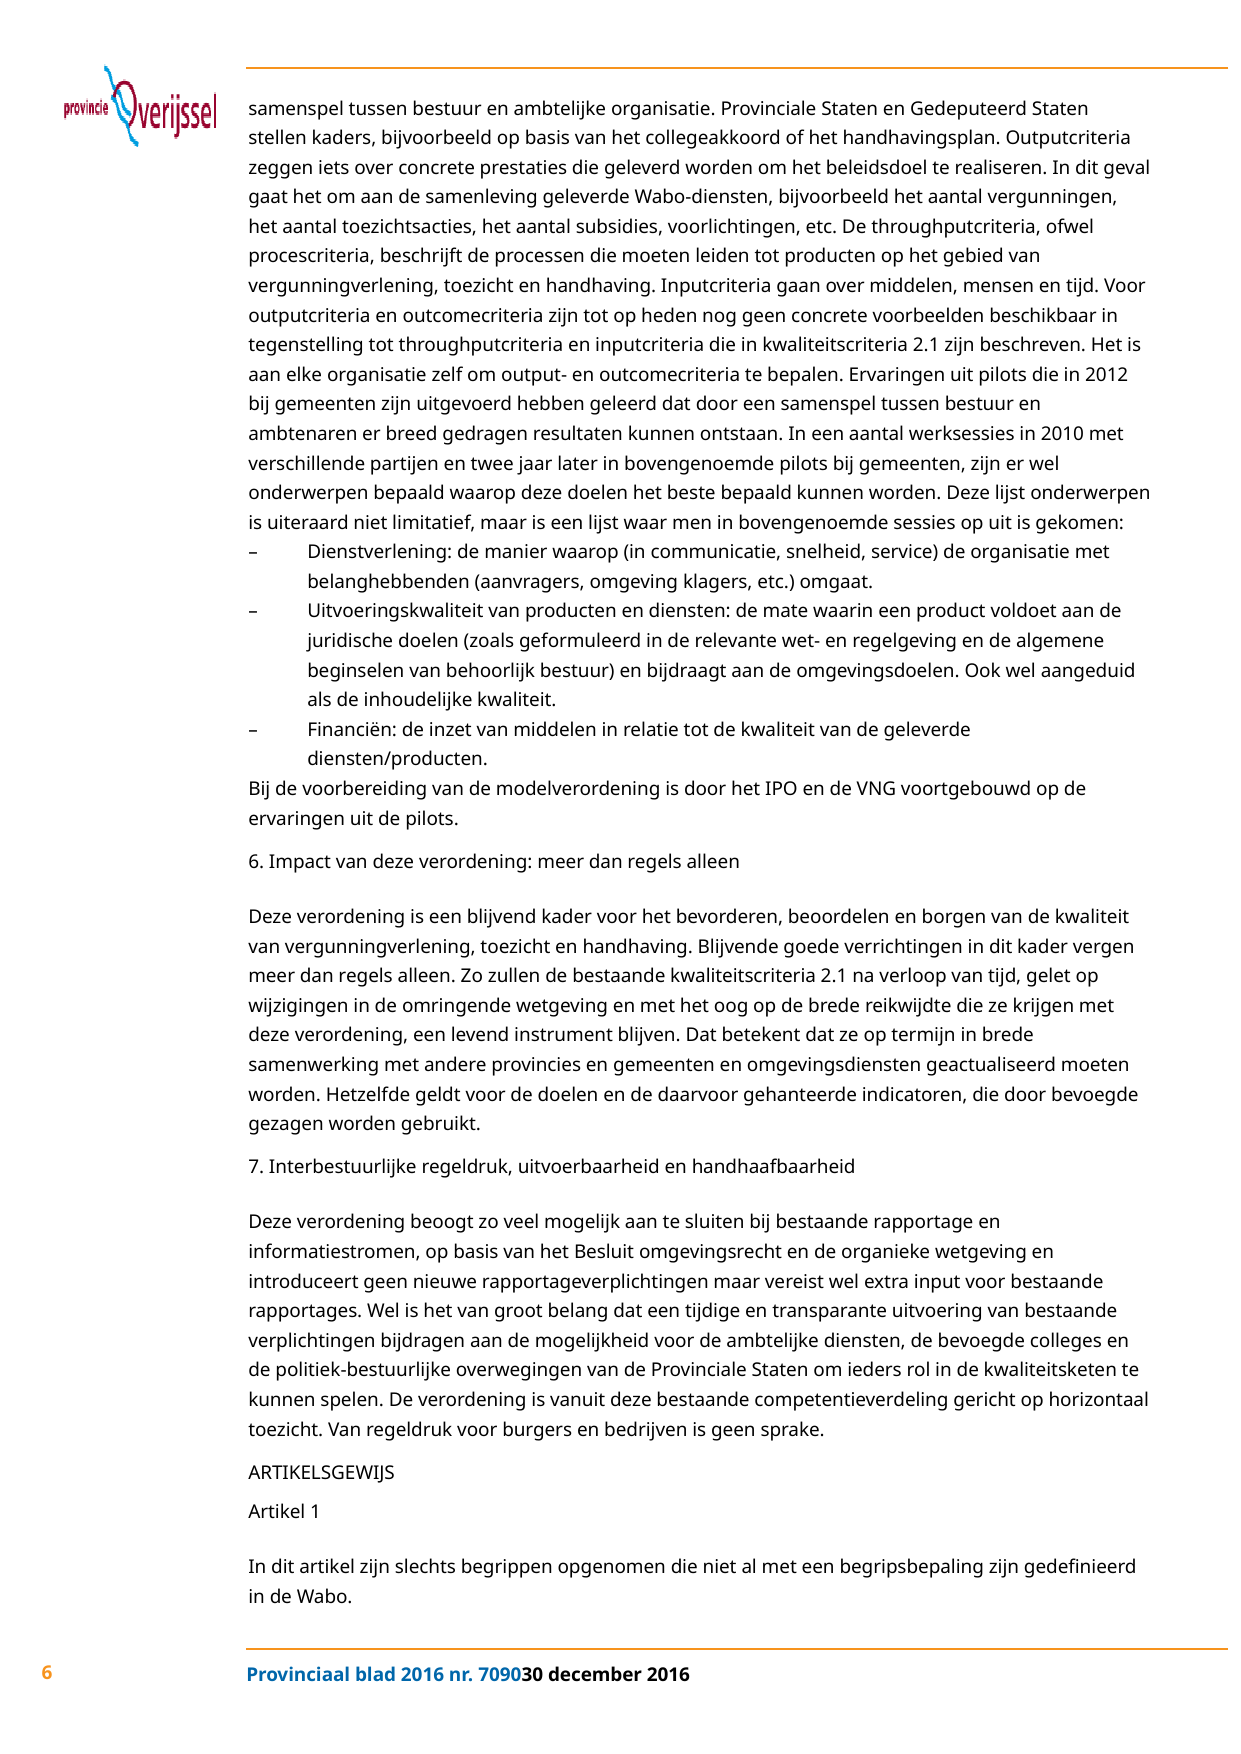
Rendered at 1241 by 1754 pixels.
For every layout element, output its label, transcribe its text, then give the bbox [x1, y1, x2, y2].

list Financiën: de inzet van middelen in relatie tot de kwaliteit van de geleverde diensten/producten. [248, 716, 1152, 771]
text Deze verordening beoogt zo veel mogelijk aan te sluiten bij bestaande rapportage en informatiestromen, op basis van het Besluit omgevingsrecht en de organieke wetgeving en introduceert geen nieuwe rapportageverplichtingen maar vereist wel extra input voor bestaande rapportages. Wel is het van groot belang dat een tijdige en transparante uitvoering van bestaande verplichtingen bijdragen aan de mogelijkheid voor de ambtelijke diensten, de bevoegde colleges en de politiek-bestuurlijke overwegingen van de Provinciale Staten om ieders rol in de kwaliteitsketen te kunnen spelen. De verordening is vanuit deze bestaande competentieverdeling gericht op horizontaal toezicht. Van regeldruk voor burgers en bedrijven is geen sprake. [248, 1209, 1152, 1442]
list Dienstverlening: de manier waarop (in communicatie, snelheid, service) de organisatie met belanghebbenden (aanvragers, omgeving klagers, etc.) omgaat. [248, 538, 1152, 594]
list Uitvoeringskwaliteit van producten en diensten: de mate waarin een product voldoet aan de juridische doelen (zoals geformuleerd in de relevante wet- en regelgeving en de algemene beginselen van behoorlijk bestuur) en bijdraagt aan de omgevingsdoelen. Ook wel aangeduid als de inhoudelijke kwaliteit. [248, 598, 1152, 712]
text ARTIKELSGEWIJS [248, 1459, 1152, 1485]
text 7. Interbestuurlijke regeldruk, uitvoerbaarheid en handhaafbaarheid [248, 1153, 1152, 1179]
picture [41, 47, 231, 172]
text 6. Impact van deze verordening: meer dan regels alleen [248, 848, 1152, 874]
text Bij de voorbereiding van de modelverordening is door het IPO en de VNG voortgebouwd op de ervaringen uit de pilots. [248, 775, 1152, 831]
text samenspel tussen bestuur en ambtelijke organisatie. Provinciale Staten en Gedeputeerd Staten stellen kaders, bijvoorbeeld op basis van het collegeakkoord of het handhavingsplan. Outputcriteria zeggen iets over concrete prestaties die geleverd worden om het beleidsdoel te realiseren. In dit geval gaat het om aan de samenleving geleverde Wabo-diensten, bijvoorbeeld het aantal vergunningen, het aantal toezichtsacties, het aantal subsidies, voorlichtingen, etc. De throughputcriteria, ofwel procescriteria, beschrijft de processen die moeten leiden tot producten op het gebied van vergunningverlening, toezicht en handhaving. Inputcriteria gaan over middelen, mensen en tijd. Voor outputcriteria en outcomecriteria zijn tot op heden nog geen concrete voorbeelden beschikbaar in tegenstelling tot throughputcriteria en inputcriteria die in kwaliteitscriteria 2.1 zijn beschreven. Het is aan elke organisatie zelf om output- en outcomecriteria te bepalen. Ervaringen uit pilots die in 2012 bij gemeenten zijn uitgevoerd hebben geleerd dat door een samenspel tussen bestuur en ambtenaren er breed gedragen resultaten kunnen ontstaan. In een aantal werksessies in 2010 met verschillende partijen en twee jaar later in bovengenoemde pilots bij gemeenten, zijn er wel onderwerpen bepaald waarop deze doelen het beste bepaald kunnen worden. Deze lijst onderwerpen is uiteraard niet limitatief, maar is een lijst waar men in bovengenoemde sessies op uit is gekomen: [248, 95, 1152, 535]
text Artikel 1 [248, 1498, 1152, 1524]
text Deze verordening is een blijvend kader voor het bevorderen, beoordelen en borgen van de kwaliteit van vergunningverlening, toezicht en handhaving. Blijvende goede verrichtingen in dit kader vergen meer dan regels alleen. Zo zullen de bestaande kwaliteitscriteria 2.1 na verloop van tijd, gelet op wijzigingen in de omringende wetgeving en met het oog op de brede reikwijdte die ze krijgen met deze verordening, een levend instrument blijven. Dat betekent dat ze op termijn in brede samenwerking met andere provincies en gemeenten en omgevingsdiensten geactualiseerd moeten worden. Hetzelfde geldt voor de doelen en de daarvoor gehanteerde indicatoren, die door bevoegde gezagen worden gebruikt. [248, 903, 1152, 1136]
text In dit artikel zijn slechts begrippen opgenomen die niet al met een begripsbepaling zijn gedefinieerd in de Wabo. [248, 1553, 1152, 1609]
